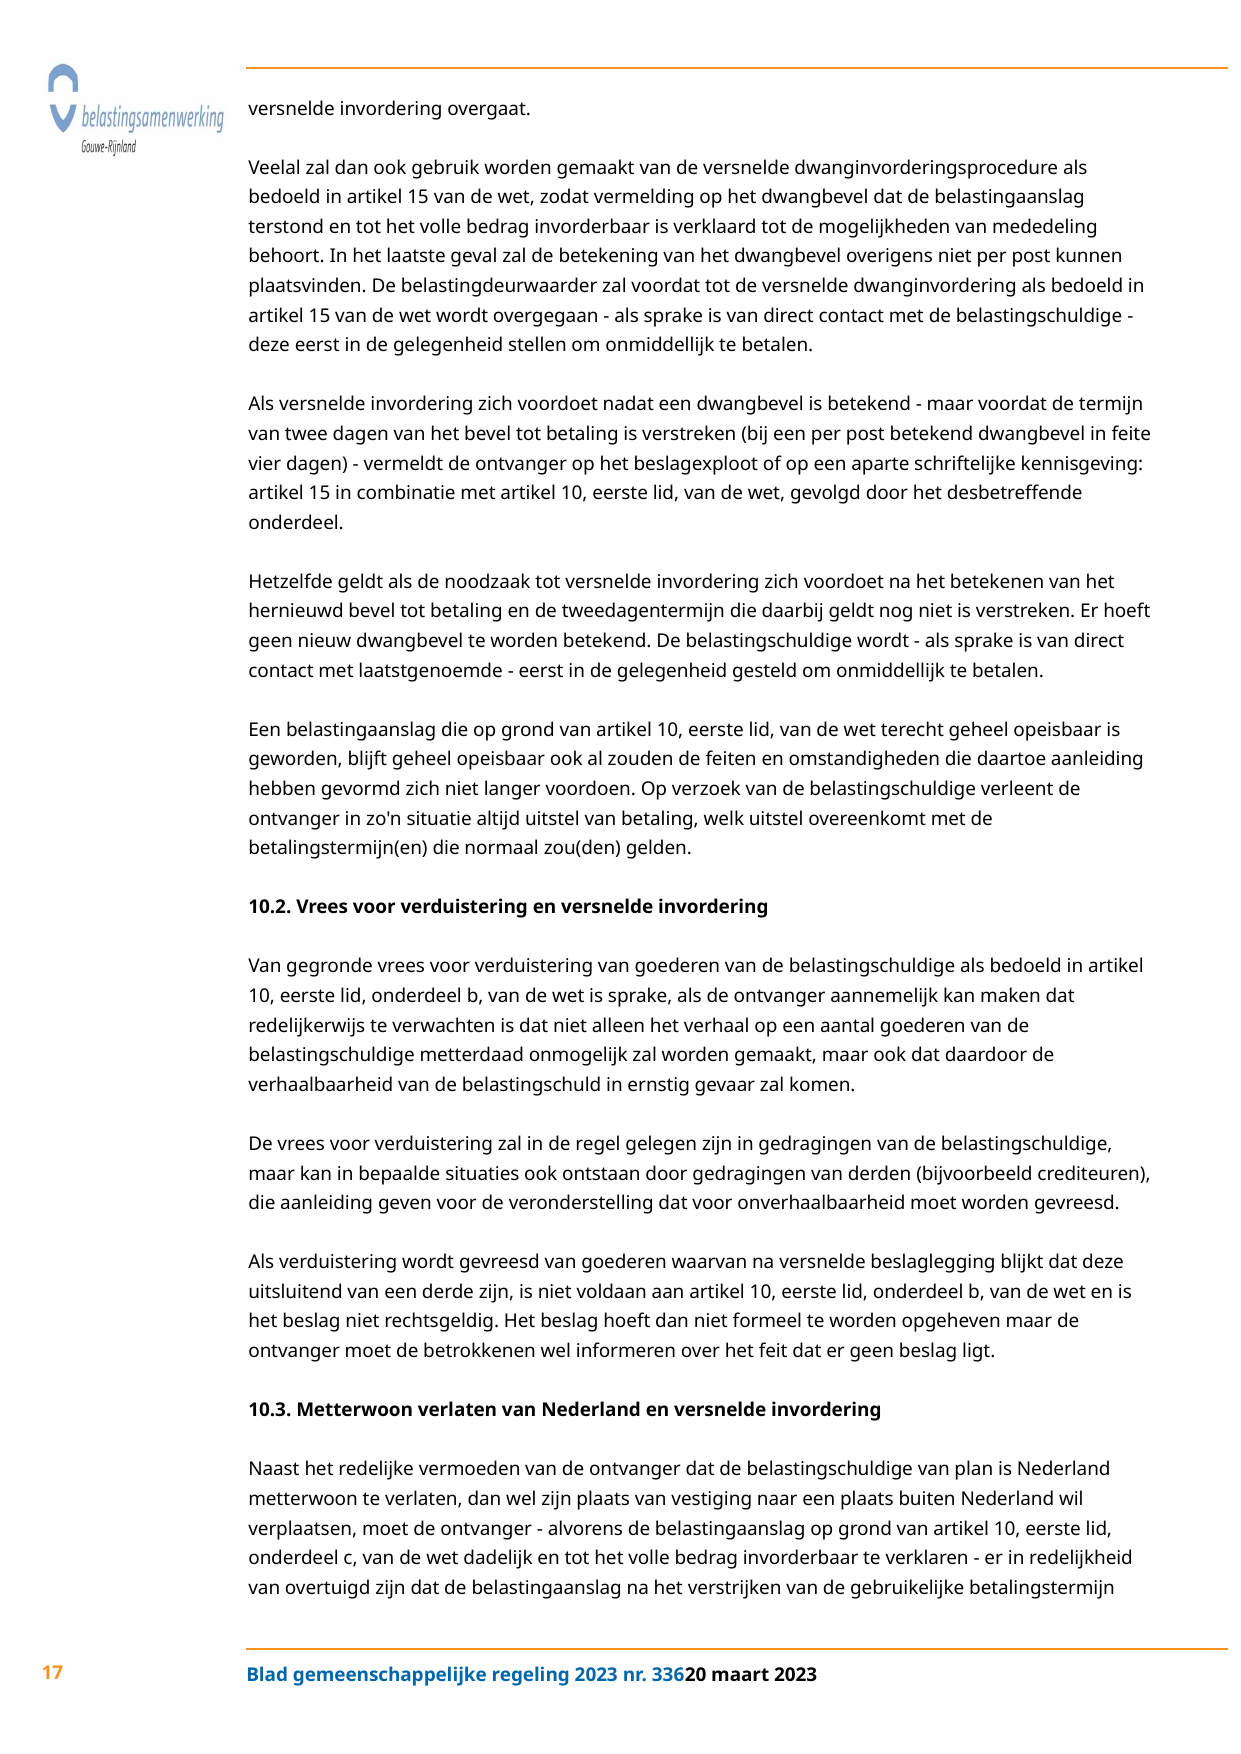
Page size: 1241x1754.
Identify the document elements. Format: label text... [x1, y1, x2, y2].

picture [41, 47, 231, 172]
text 10.3. Metterwoon verlaten van Nederland en versnelde invordering [248, 1396, 1152, 1422]
text versnelde invordering overgaat. [248, 95, 1152, 121]
text Naast het redelijke vermoeden van de ontvanger dat de belastingschuldige van plan is Nederland metterwoon te verlaten, dan wel zijn plaats van vestiging naar een plaats buiten Nederland wil verplaatsen, moet de ontvanger - alvorens de belastingaanslag op grond van artikel 10, eerste lid, onderdeel c, van de wet dadelijk en tot het volle bedrag invorderbaar te verklaren - er in redelijkheid van overtuigd zijn dat de belastingaanslag na het verstrijken van de gebruikelijke betalingstermijn [248, 1456, 1152, 1600]
text Veelal zal dan ook gebruik worden gemaakt van de versnelde dwanginvorderingsprocedure als bedoeld in artikel 15 van de wet, zodat vermelding op het dwangbevel dat de belastingaanslag terstond en tot het volle bedrag invorderbaar is verklaard tot de mogelijkheden van mededeling behoort. In het laatste geval zal de betekening van het dwangbevel overigens niet per post kunnen plaatsvinden. De belastingdeurwaarder zal voordat tot de versnelde dwanginvordering als bedoeld in artikel 15 van de wet wordt overgegaan - als sprake is van direct contact met de belastingschuldige - deze eerst in de gelegenheid stellen om onmiddellijk te betalen. [248, 154, 1152, 357]
text Van gegronde vrees voor verduistering van goederen van de belastingschuldige als bedoeld in artikel 10, eerste lid, onderdeel b, van de wet is sprake, als de ontvanger aannemelijk kan maken dat redelijkerwijs te verwachten is dat niet alleen het verhaal op een aantal goederen van de belastingschuldige metterdaad onmogelijk zal worden gemaakt, maar ook dat daardoor de verhaalbaarheid van de belastingschuld in ernstig gevaar zal komen. [248, 953, 1152, 1097]
text De vrees voor verduistering zal in de regel gelegen zijn in gedragingen van de belastingschuldige, maar kan in bepaalde situaties ook ontstaan door gedragingen van derden (bijvoorbeeld crediteuren), die aanleiding geven voor de veronderstelling dat voor onverhaalbaarheid moet worden gevreesd. [248, 1130, 1152, 1215]
text Als verduistering wordt gevreesd van goederen waarvan na versnelde beslaglegging blijkt dat deze uitsluitend van een derde zijn, is niet voldaan aan artikel 10, eerste lid, onderdeel b, van de wet en is het beslag niet rechtsgeldig. Het beslag hoeft dan niet formeel te worden opgeheven maar de ontvanger moet de betrokkenen wel informeren over het feit dat er geen beslag ligt. [248, 1248, 1152, 1363]
text 10.2. Vrees voor verduistering en versnelde invordering [248, 893, 1152, 919]
text Hetzelfde geldt als de noodzaak tot versnelde invordering zich voordoet na het betekenen van het hernieuwd bevel tot betaling en de tweedagentermijn die daarbij geldt nog niet is verstreken. Er hoeft geen nieuw dwangbevel te worden betekend. De belastingschuldige wordt - als sprake is van direct contact met laatstgenoemde - eerst in de gelegenheid gesteld om onmiddellijk te betalen. [248, 568, 1152, 683]
text Een belastingaanslag die op grond van artikel 10, eerste lid, van de wet terecht geheel opeisbaar is geworden, blijft geheel opeisbaar ook al zouden de feiten en omstandigheden die daartoe aanleiding hebben gevormd zich niet langer voordoen. Op verzoek van de belastingschuldige verleent de ontvanger in zo'n situatie altijd uitstel van betaling, welk uitstel overeenkomt met de betalingstermijn(en) die normaal zou(den) gelden. [248, 716, 1152, 860]
text Als versnelde invordering zich voordoet nadat een dwangbevel is betekend - maar voordat de termijn van twee dagen van het bevel tot betaling is verstreken (bij een per post betekend dwangbevel in feite vier dagen) - vermeldt de ontvanger op het beslagexploot of op een aparte schriftelijke kennisgeving: artikel 15 in combinatie met artikel 10, eerste lid, van de wet, gevolgd door het desbetreffende onderdeel. [248, 391, 1152, 535]
